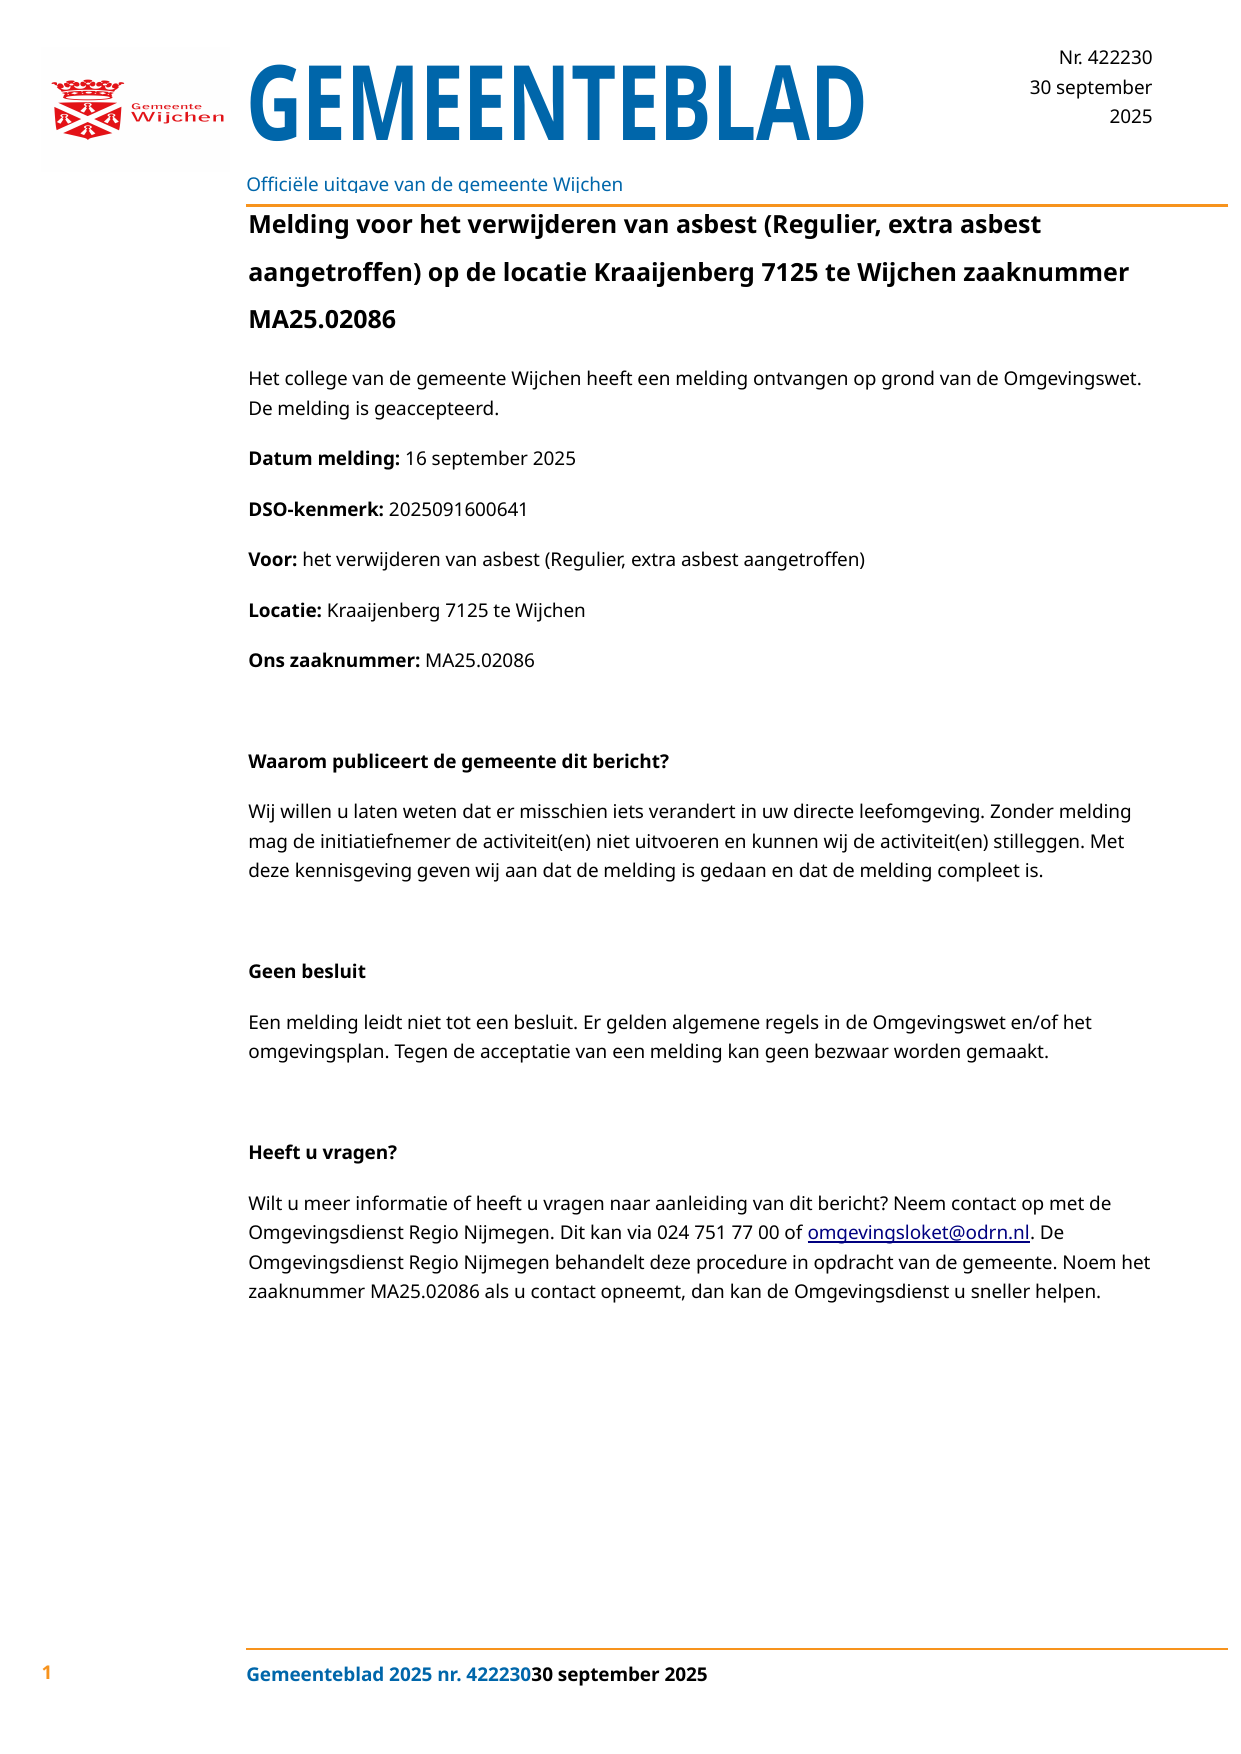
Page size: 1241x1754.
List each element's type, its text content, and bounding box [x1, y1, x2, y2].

picture [41, 47, 231, 172]
text Voor: het verwijderen van asbest (Regulier, extra asbest aangetroffen) [248, 546, 1152, 572]
text Wij willen u laten weten dat er misschien iets verandert in uw directe leefomgeving. Zonder melding mag de initiatiefnemer de activiteit(en) niet uitvoeren en kunnen wij de activiteit(en) stilleggen. Met deze kennisgeving geven wij aan dat de melding is gedaan en dat de melding compleet is. [248, 798, 1152, 883]
text Waarom publiceert de gemeente dit bericht? [248, 748, 1152, 774]
text Locatie: Kraaijenberg 7125 te Wijchen [248, 597, 1152, 622]
text DSO-kenmerk: 2025091600641 [248, 496, 1152, 522]
text Ons zaaknummer: MA25.02086 [248, 647, 1152, 673]
text Wilt u meer informatie of heeft u vragen naar aanleiding van dit bericht? Neem contact op met de Omgevingsdienst Regio Nijmegen. Dit kan via 024 751 77 00 of omgevingsloket@odrn.nl. De Omgevingsdienst Regio Nijmegen behandelt deze procedure in opdracht van de gemeente. Noem het zaaknummer MA25.02086 als u contact opneemt, dan kan de Omgevingsdienst u sneller helpen. [248, 1190, 1152, 1304]
text Geen besluit [248, 958, 1152, 984]
text Melding voor het verwijderen van asbest (Regulier, extra asbest aangetroffen) op de locatie Kraaijenberg 7125 te Wijchen zaaknummer MA25.02086 [248, 207, 1152, 336]
text Heeft u vragen? [248, 1139, 1152, 1165]
text Datum melding: 16 september 2025 [248, 446, 1152, 471]
text Het college van de gemeente Wijchen heeft een melding ontvangen op grond van de Omgevingswet. De melding is geaccepteerd. [248, 366, 1152, 421]
text Een melding leidt niet tot een besluit. Er gelden algemene regels in de Omgevingswet en/of het omgevingsplan. Tegen de acceptatie van een melding kan geen bezwaar worden gemaakt. [248, 1009, 1152, 1064]
